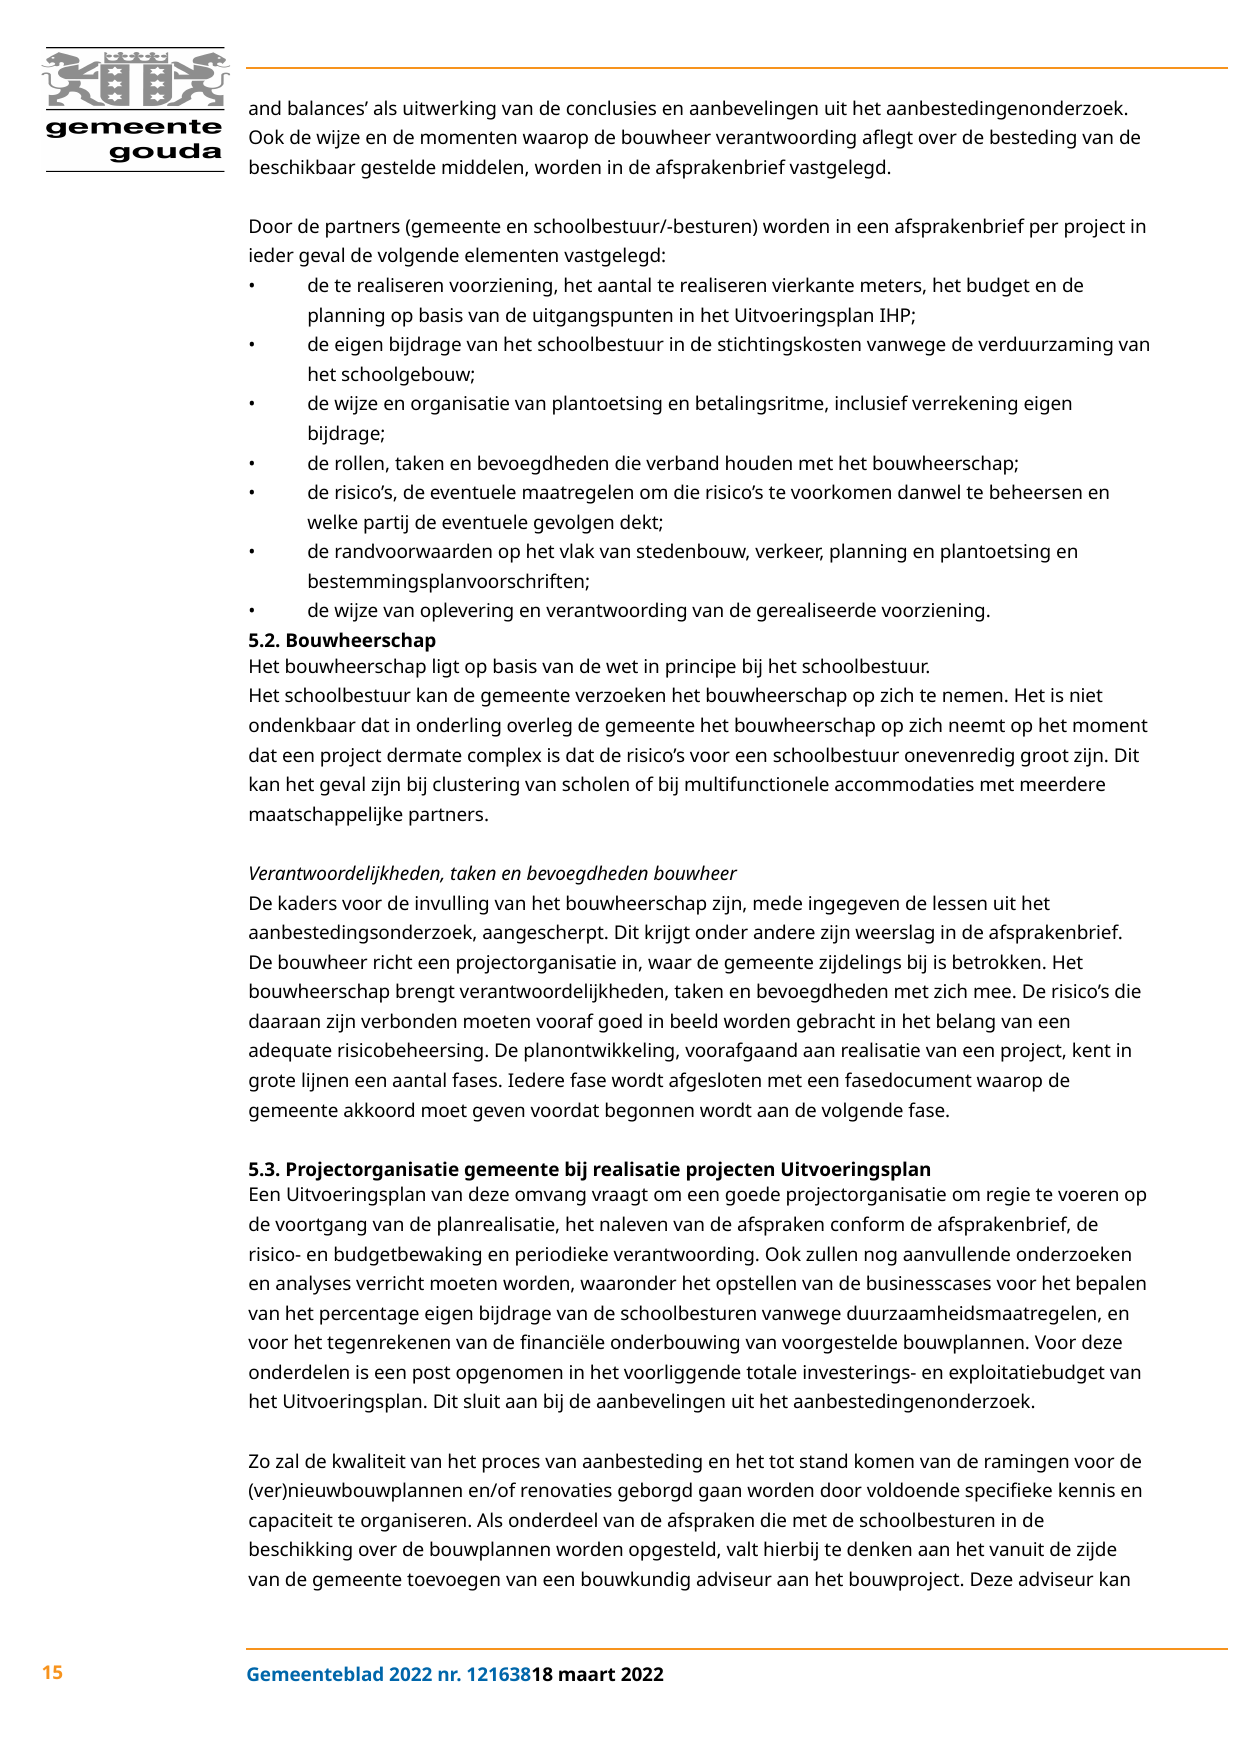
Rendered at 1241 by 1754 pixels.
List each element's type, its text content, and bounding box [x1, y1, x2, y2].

text Het bouwheerschap ligt op basis van de wet in principe bij het schoolbestuur. [248, 653, 1152, 679]
text and balances’ als uitwerking van de conclusies en aanbevelingen uit het aanbestedingenonderzoek. Ook de wijze en de momenten waarop de bouwheer verantwoording aflegt over de besteding van de beschikbaar gestelde middelen, worden in de afsprakenbrief vastgelegd. [248, 95, 1152, 180]
list de wijze en organisatie van plantoetsing en betalingsritme, inclusief verrekening eigen bijdrage; [248, 391, 1152, 446]
text 5.3. Projectorganisatie gemeente bij realisatie projecten Uitvoeringsplan [248, 1156, 1152, 1182]
text Verantwoordelijkheden, taken en bevoegdheden bouwheer [248, 860, 1152, 886]
text Zo zal de kwaliteit van het proces van aanbesteding en het tot stand komen van de ramingen voor de (ver)nieuwbouwplannen en/of renovaties geborgd gaan worden door voldoende specifieke kennis en capaciteit te organiseren. Als onderdeel van de afspraken die met de schoolbesturen in de beschikking over de bouwplannen worden opgesteld, valt hierbij te denken aan het vanuit de zijde van de gemeente toevoegen van een bouwkundig adviseur aan het bouwproject. Deze adviseur kan [248, 1448, 1152, 1592]
text Door de partners (gemeente en schoolbestuur/-besturen) worden in een afsprakenbrief per project in ieder geval de volgende elementen vastgelegd: [248, 213, 1152, 268]
picture [41, 47, 231, 172]
list de eigen bijdrage van het schoolbestuur in de stichtingskosten vanwege de verduurzaming van het schoolgebouw; [248, 331, 1152, 387]
list de te realiseren voorziening, het aantal te realiseren vierkante meters, het budget en de planning op basis van de uitgangspunten in het Uitvoeringsplan IHP; [248, 272, 1152, 328]
text 5.2. Bouwheerschap [248, 627, 1152, 653]
text De kaders voor de invulling van het bouwheerschap zijn, mede ingegeven de lessen uit het aanbestedingsonderzoek, aangescherpt. Dit krijgt onder andere zijn weerslag in de afsprakenbrief. De bouwheer richt een projectorganisatie in, waar de gemeente zijdelings bij is betrokken. Het bouwheerschap brengt verantwoordelijkheden, taken en bevoegdheden met zich mee. De risico’s die daaraan zijn verbonden moeten vooraf goed in beeld worden gebracht in het belang van een adequate risicobeheersing. De planontwikkeling, voorafgaand aan realisatie van een project, kent in grote lijnen een aantal fases. Iedere fase wordt afgesloten met een fasedocument waarop de gemeente akkoord moet geven voordat begonnen wordt aan de volgende fase. [248, 890, 1152, 1122]
list de randvoorwaarden op het vlak van stedenbouw, verkeer, planning en plantoetsing en bestemmingsplanvoorschriften; [248, 538, 1152, 594]
text Het schoolbestuur kan de gemeente verzoeken het bouwheerschap op zich te nemen. Het is niet ondenkbaar dat in onderling overleg de gemeente het bouwheerschap op zich neemt op het moment dat een project dermate complex is dat de risico’s voor een schoolbestuur onevenredig groot zijn. Dit kan het geval zijn bij clustering van scholen of bij multifunctionele accommodaties met meerdere maatschappelijke partners. [248, 683, 1152, 827]
list de wijze van oplevering en verantwoording van de gerealiseerde voorziening. [248, 598, 1152, 623]
list de risico’s, de eventuele maatregelen om die risico’s te voorkomen danwel te beheersen en welke partij de eventuele gevolgen dekt; [248, 479, 1152, 535]
text Een Uitvoeringsplan van deze omvang vraagt om een goede projectorganisatie om regie te voeren op de voortgang van de planrealisatie, het naleven van de afspraken conform de afsprakenbrief, de risico- en budgetbewaking en periodieke verantwoording. Ook zullen nog aanvullende onderzoeken en analyses verricht moeten worden, waaronder het opstellen van de businesscases voor het bepalen van het percentage eigen bijdrage van de schoolbesturen vanwege duurzaamheidsmaatregelen, en voor het tegenrekenen van de financiële onderbouwing van voorgestelde bouwplannen. Voor deze onderdelen is een post opgenomen in het voorliggende totale investerings- en exploitatiebudget van het Uitvoeringsplan. Dit sluit aan bij de aanbevelingen uit het aanbestedingenonderzoek. [248, 1182, 1152, 1414]
list de rollen, taken en bevoegdheden die verband houden met het bouwheerschap; [248, 450, 1152, 476]
